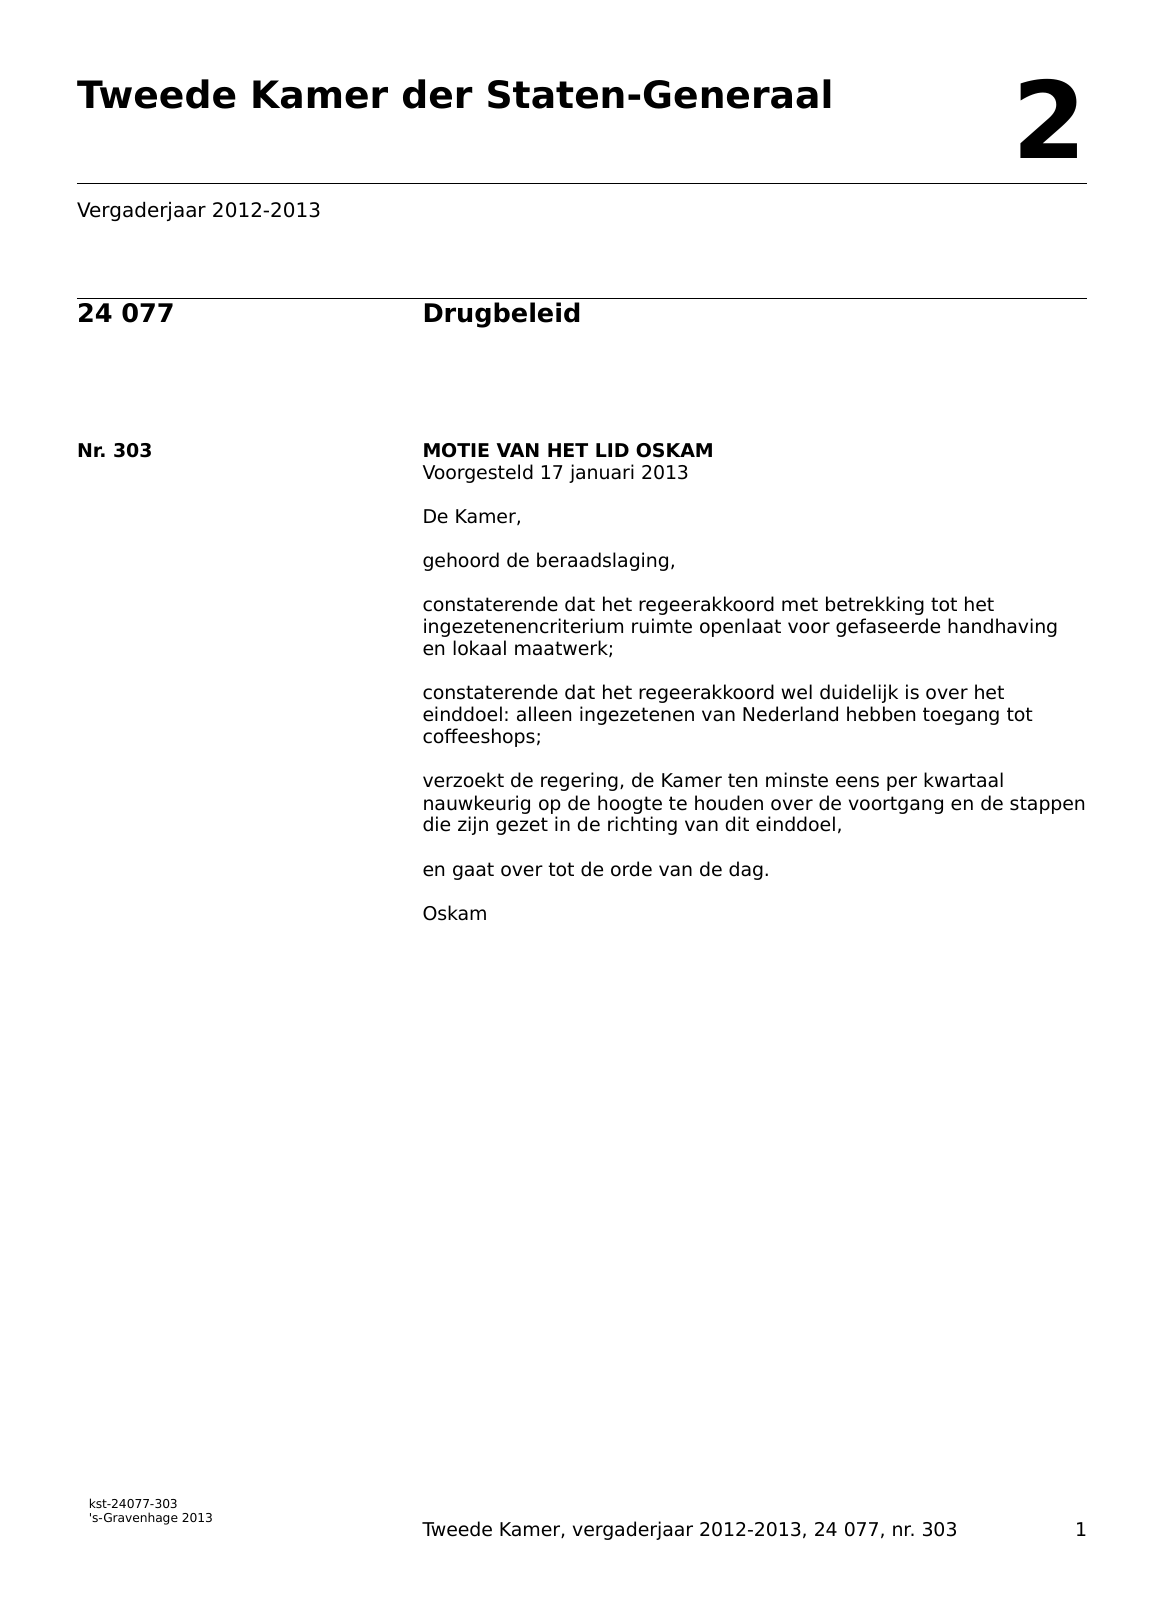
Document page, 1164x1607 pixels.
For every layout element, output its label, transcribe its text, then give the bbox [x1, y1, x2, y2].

text gehoord de beraadslaging, [422, 550, 1087, 572]
text De Kamer, [422, 506, 1087, 528]
table_header 2 [886, 59, 1087, 183]
subtitle 24 077 Drugbeleid [77, 299, 1087, 329]
subtitle Nr. 303 MOTIE VAN HET LID OSKAM [77, 440, 1087, 462]
text verzoekt de regering, de Kamer ten minste eens per kwartaal nauwkeurig op de hoogte te houden over de voortgang en de stappen die zijn gezet in de richting van dit einddoel, [422, 770, 1087, 836]
text 's-Gravenhage 2013 [88, 1511, 323, 1525]
text constaterende dat het regeerakkoord wel duidelijk is over het einddoel: alleen ingezetenen van Nederland hebben toegang tot coffeeshops; [422, 682, 1087, 748]
text constaterende dat het regeerakkoord met betrekking tot het ingezetenencriterium ruimte openlaat voor gefaseerde handhaving en lokaal maatwerk; [422, 594, 1087, 660]
table_header Tweede Kamer der Staten-Generaal [77, 59, 886, 183]
text kst-24077-303 [88, 1497, 323, 1511]
text Voorgesteld 17 januari 2013 [422, 462, 1087, 484]
text en gaat over tot de orde van de dag. [422, 858, 1087, 881]
text Oskam [422, 903, 1087, 925]
table_cell Vergaderjaar 2012-2013 [77, 184, 1087, 298]
